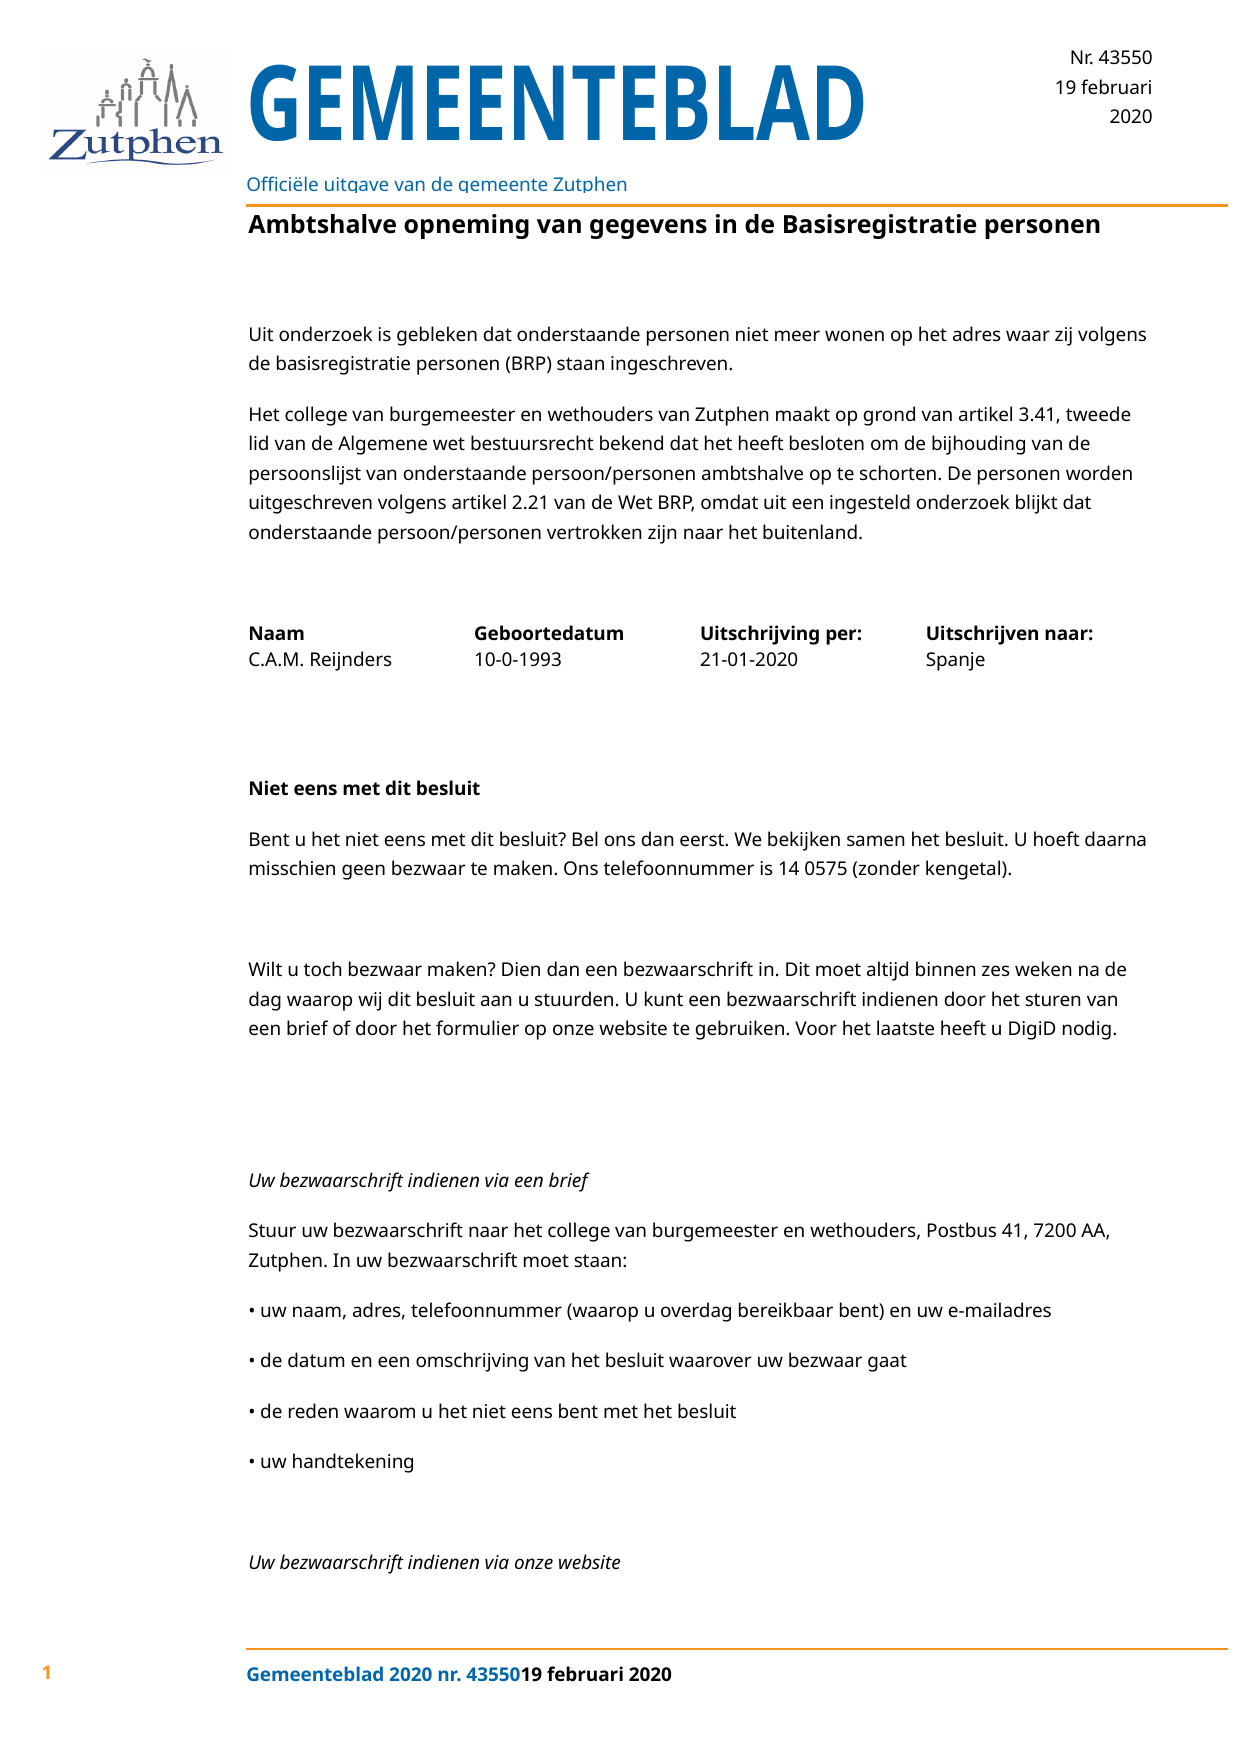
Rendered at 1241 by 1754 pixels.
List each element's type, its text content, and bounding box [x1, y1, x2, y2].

text Het college van burgemeester en wethouders van Zutphen maakt op grond van artikel 3.41, tweede lid van de Algemene wet bestuursrecht bekend dat het heeft besloten om de bijhouding van de persoonslijst van onderstaande persoon/personen ambtshalve op te schorten. De personen worden uitgeschreven volgens artikel 2.21 van de Wet BRP, omdat uit een ingesteld onderzoek blijkt dat onderstaande persoon/personen vertrokken zijn naar het buitenland. [248, 401, 1152, 545]
table_header Geboortedatum [474, 620, 700, 646]
text Stuur uw bezwaarschrift naar het college van burgemeester en wethouders, Postbus 41, 7200 AA, Zutphen. In uw bezwaarschrift moet staan: [248, 1217, 1152, 1272]
text • de datum en een omschrijving van het besluit waarover uw bezwaar gaat [248, 1348, 1152, 1373]
table_cell C.A.M. Reijnders [248, 646, 474, 671]
text Bent u het niet eens met dit besluit? Bel ons dan eerst. We bekijken samen het besluit. U hoeft daarna misschien geen bezwaar te maken. Ons telefoonnummer is 14 0575 (zonder kengetal). [248, 826, 1152, 881]
picture [41, 47, 231, 172]
table_header Uitschrijving per: [700, 620, 926, 646]
table_cell 21-01-2020 [700, 646, 926, 671]
text Ambtshalve opneming van gegevens in de Basisregistratie personen [248, 207, 1152, 241]
text • uw handtekening [248, 1448, 1152, 1474]
text Wilt u toch bezwaar maken? Dien dan een bezwaarschrift in. Dit moet altijd binnen zes weken na de dag waarop wij dit besluit aan u stuurden. U kunt een bezwaarschrift indienen door het sturen van een brief of door het formulier op onze website te gebruiken. Voor het laatste heeft u DigiD nodig. [248, 956, 1152, 1041]
table_cell Spanje [926, 646, 1152, 671]
text Uit onderzoek is gebleken dat onderstaande personen niet meer wonen op het adres waar zij volgens de basisregistratie personen (BRP) staan ingeschreven. [248, 321, 1152, 376]
text Uw bezwaarschrift indienen via een brief [248, 1167, 1152, 1192]
table_header Naam [248, 620, 474, 646]
text Uw bezwaarschrift indienen via onze website [248, 1549, 1152, 1575]
text • uw naam, adres, telefoonnummer (waarop u overdag bereikbaar bent) en uw e-mailadres [248, 1297, 1152, 1323]
table_cell 10-0-1993 [474, 646, 700, 671]
text Niet eens met dit besluit [248, 776, 1152, 801]
text • de reden waarom u het niet eens bent met het besluit [248, 1398, 1152, 1424]
table_header Uitschrijven naar: [926, 620, 1152, 646]
